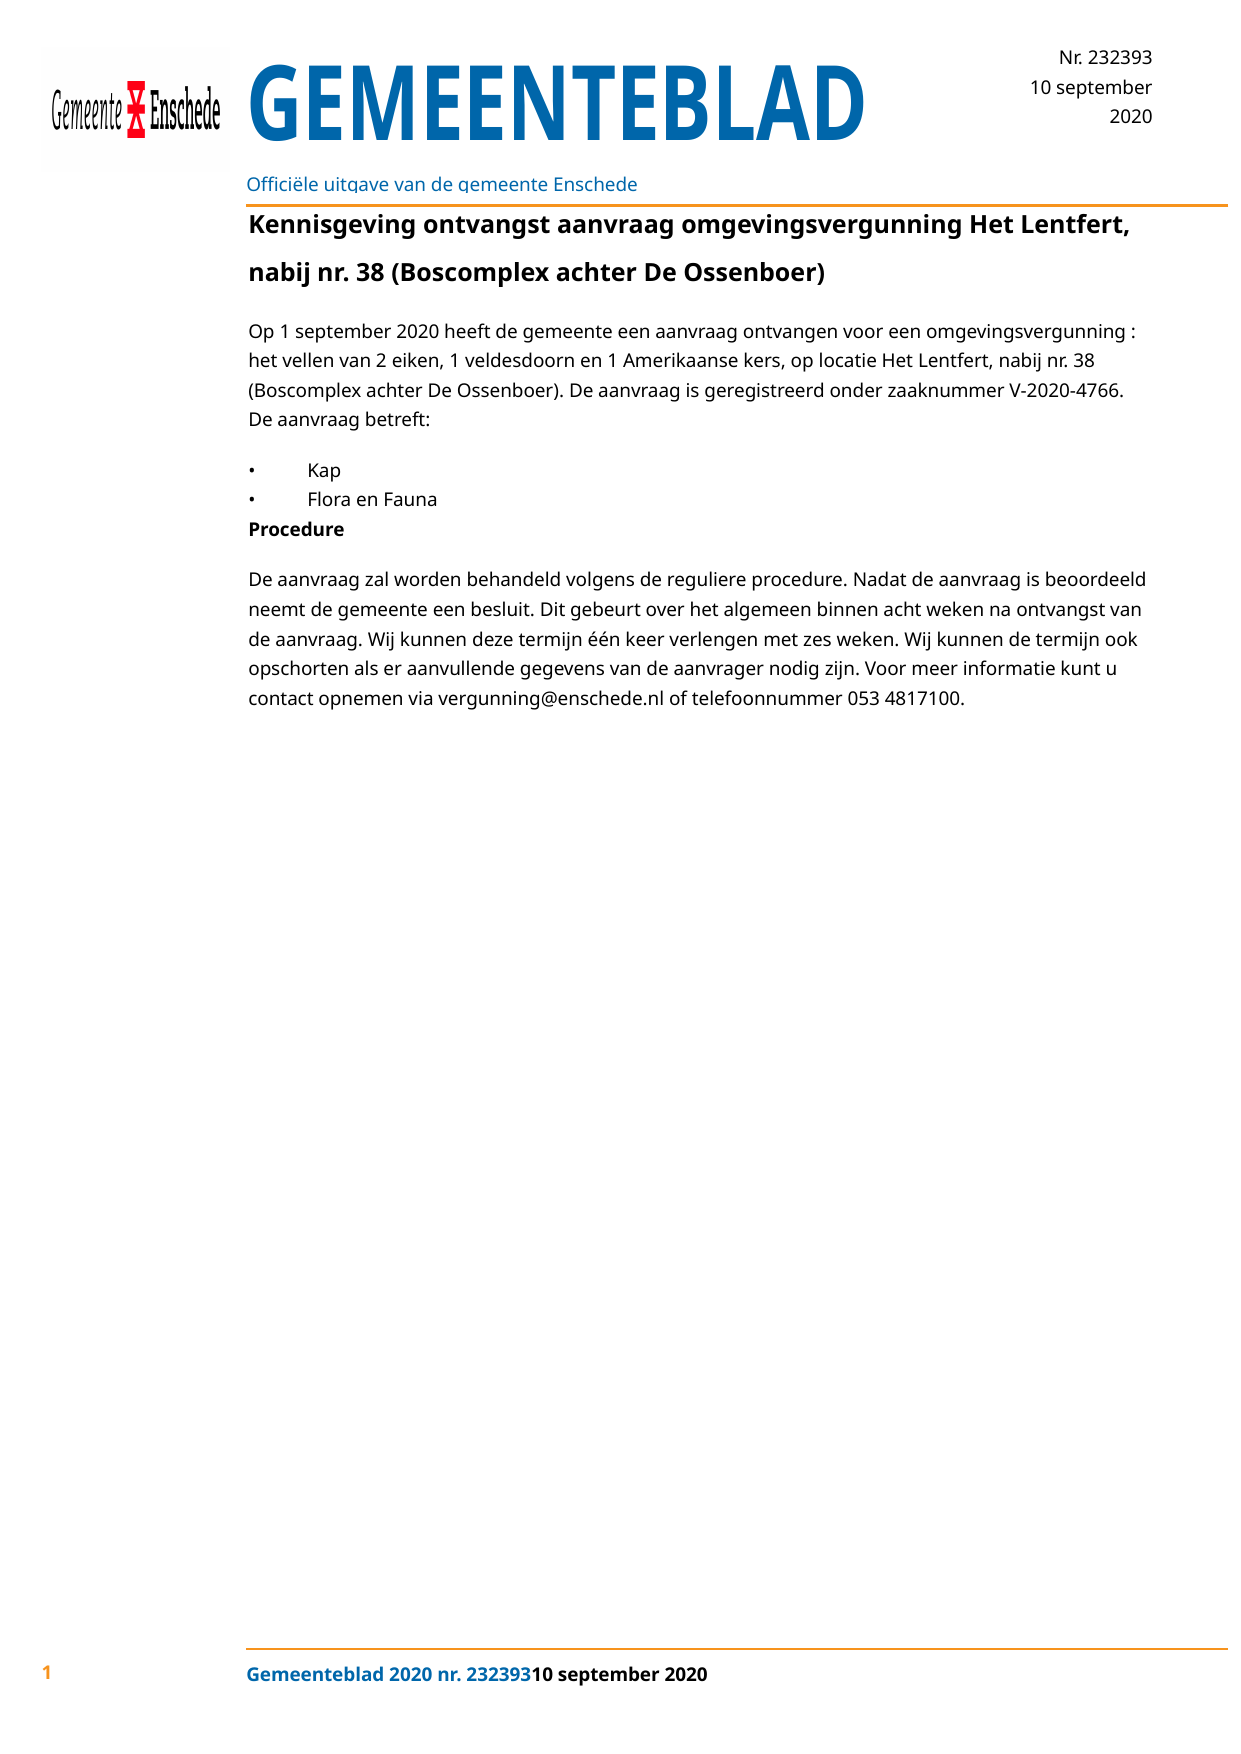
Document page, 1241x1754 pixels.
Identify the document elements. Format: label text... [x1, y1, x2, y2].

text Kennisgeving ontvangst aanvraag omgevingsvergunning Het Lentfert, nabij nr. 38 (Boscomplex achter De Ossenboer) [248, 207, 1152, 288]
text Op 1 september 2020 heeft de gemeente een aanvraag ontvangen voor een omgevingsvergunning : het vellen van 2 eiken, 1 veldesdoorn en 1 Amerikaanse kers, op locatie Het Lentfert, nabij nr. 38 (Boscomplex achter De Ossenboer). De aanvraag is geregistreerd onder zaaknummer V-2020-4766. De aanvraag betreft: [248, 318, 1152, 432]
list Kap [248, 457, 1152, 483]
picture [41, 47, 231, 172]
list Flora en Fauna [248, 487, 1152, 512]
text Procedure [248, 516, 1152, 542]
text De aanvraag zal worden behandeld volgens de reguliere procedure. Nadat de aanvraag is beoordeeld neemt de gemeente een besluit. Dit gebeurt over het algemeen binnen acht weken na ontvangst van de aanvraag. Wij kunnen deze termijn één keer verlengen met zes weken. Wij kunnen de termijn ook opschorten als er aanvullende gegevens van de aanvrager nodig zijn. Voor meer informatie kunt u contact opnemen via vergunning@enschede.nl of telefoonnummer 053 4817100. [248, 567, 1152, 711]
